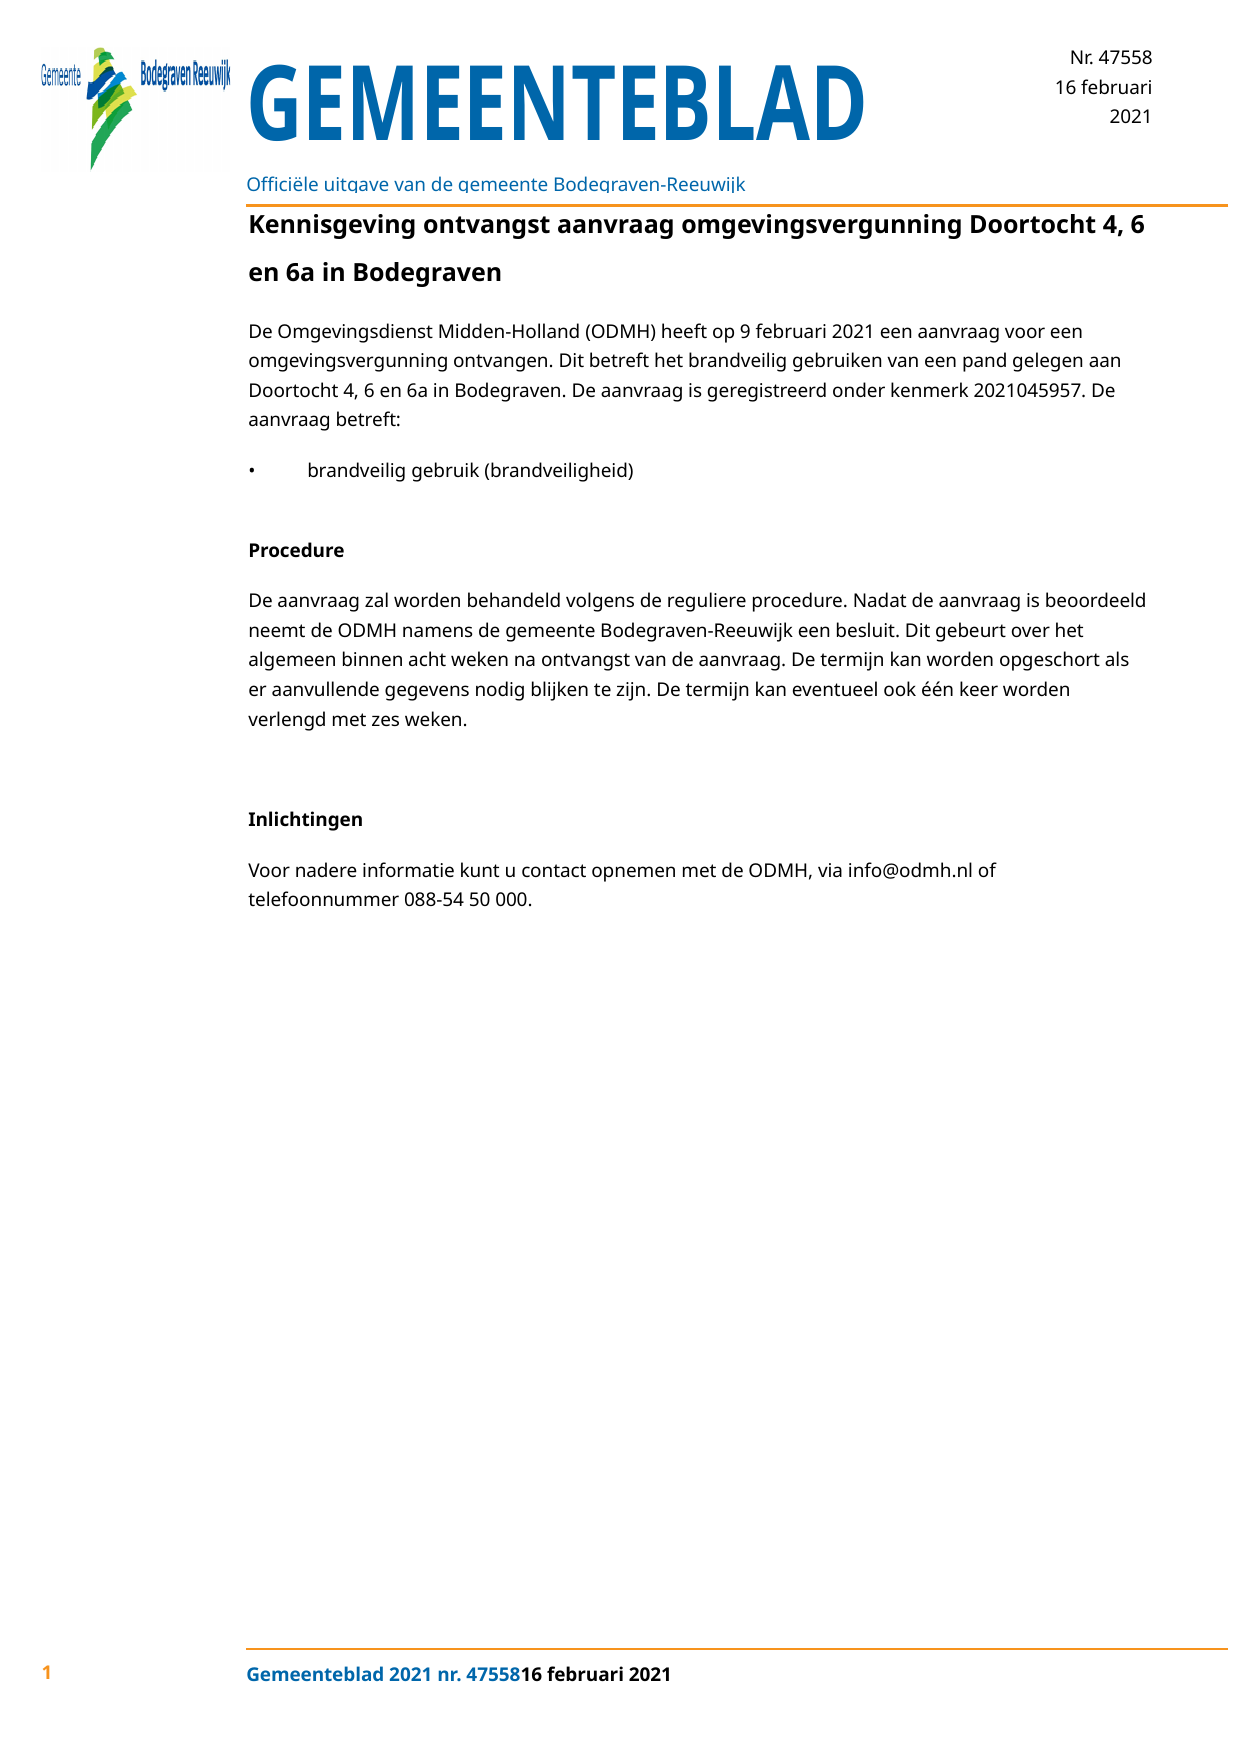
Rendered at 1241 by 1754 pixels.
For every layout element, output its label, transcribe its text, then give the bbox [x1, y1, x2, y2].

text Inlichtingen [248, 807, 1152, 832]
picture [41, 47, 231, 172]
text Procedure [248, 537, 1152, 563]
text De aanvraag zal worden behandeld volgens de reguliere procedure. Nadat de aanvraag is beoordeeld neemt de ODMH namens de gemeente Bodegraven-Reeuwijk een besluit. Dit gebeurt over het algemeen binnen acht weken na ontvangst van de aanvraag. De termijn kan worden opgeschort als er aanvullende gegevens nodig blijken te zijn. De termijn kan eventueel ook één keer worden verlengd met zes weken. [248, 587, 1152, 732]
text De Omgevingsdienst Midden-Holland (ODMH) heeft op 9 februari 2021 een aanvraag voor een omgevingsvergunning ontvangen. Dit betreft het brandveilig gebruiken van een pand gelegen aan Doortocht 4, 6 en 6a in Bodegraven. De aanvraag is geregistreerd onder kenmerk 2021045957. De aanvraag betreft: [248, 318, 1152, 432]
text Voor nadere informatie kunt u contact opnemen met de ODMH, via info@odmh.nl of telefoonnummer 088-54 50 000. [248, 857, 1152, 912]
text Kennisgeving ontvangst aanvraag omgevingsvergunning Doortocht 4, 6 en 6a in Bodegraven [248, 207, 1152, 288]
list brandveilig gebruik (brandveiligheid) [248, 457, 1152, 483]
